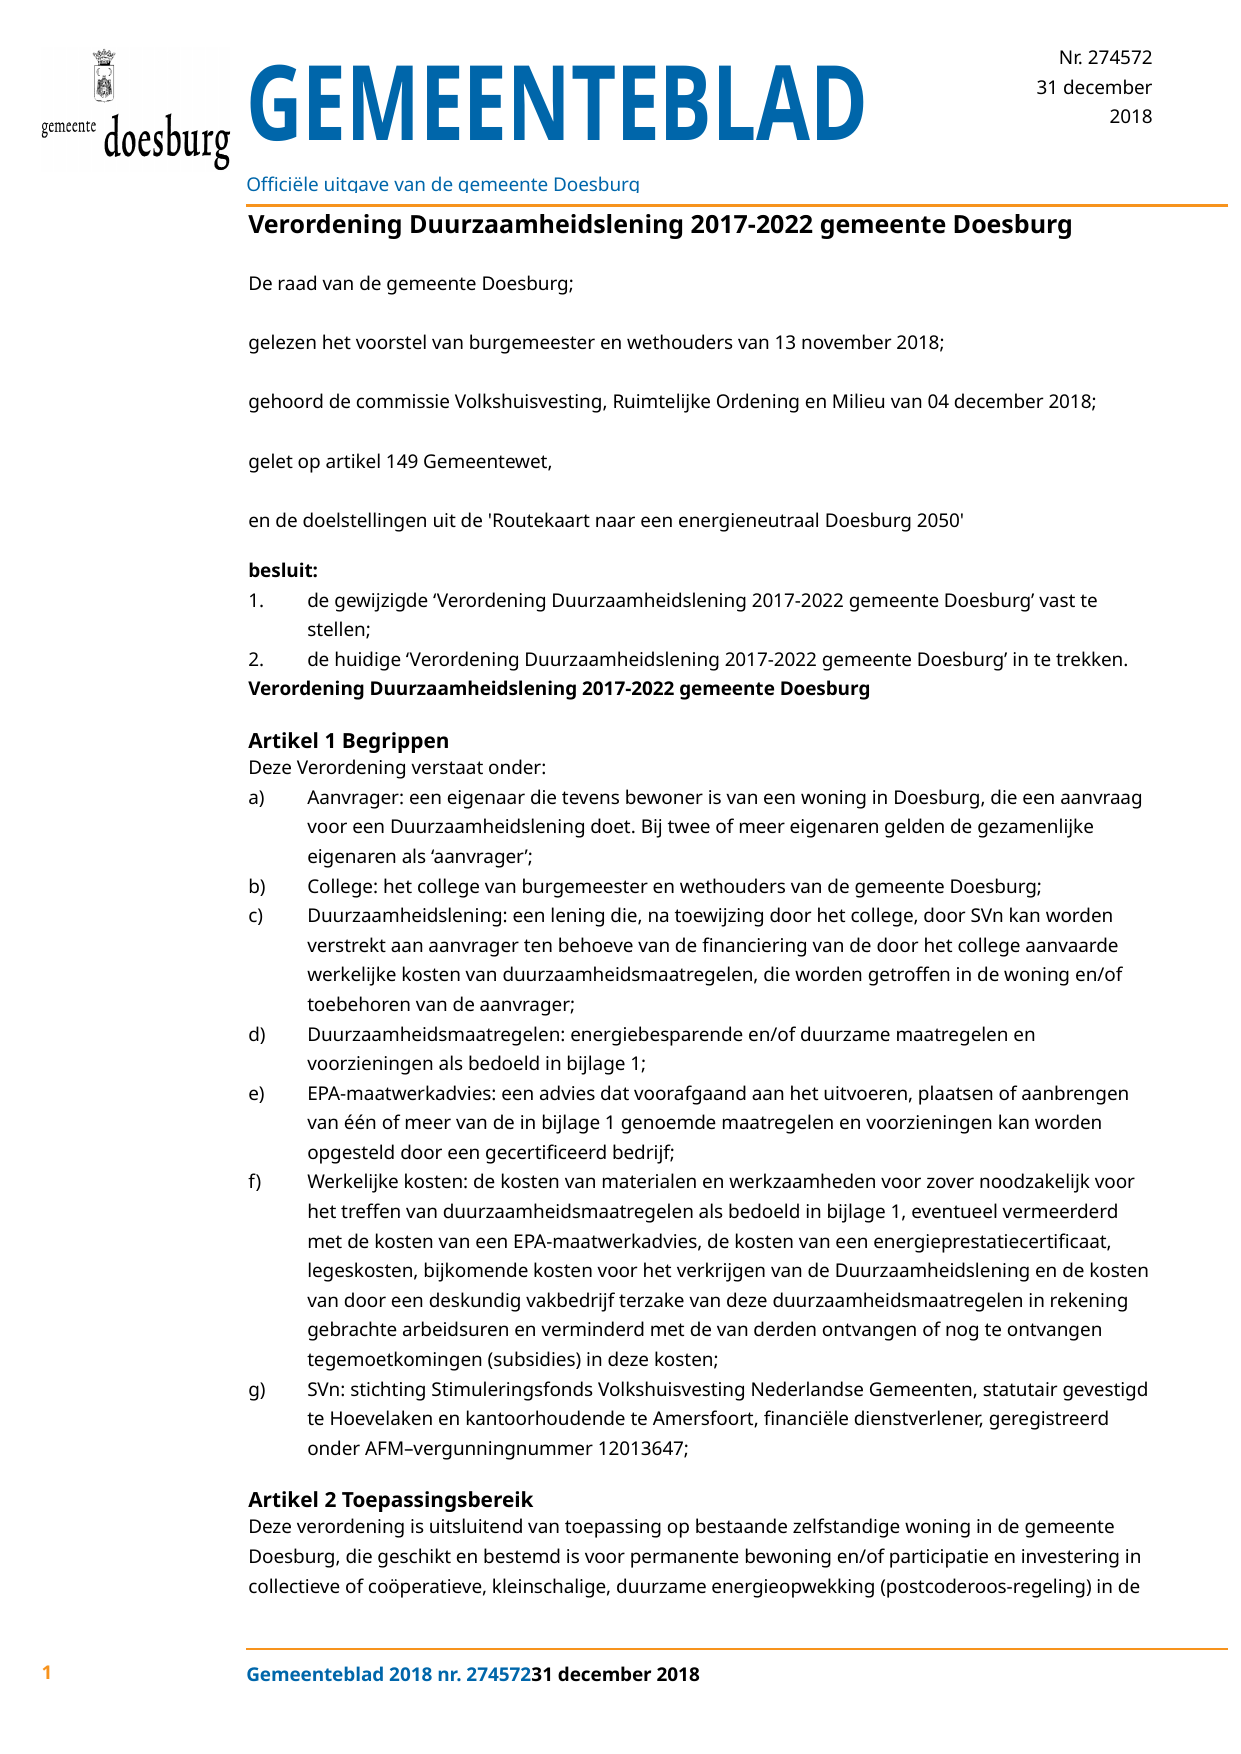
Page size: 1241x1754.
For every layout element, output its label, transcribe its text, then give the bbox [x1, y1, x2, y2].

text De raad van de gemeente Doesburg; [248, 270, 1152, 296]
text Deze Verordening verstaat onder: [248, 754, 1152, 780]
text besluit: [248, 557, 1152, 583]
text gelet op artikel 149 Gemeentewet, [248, 448, 1152, 473]
text Artikel 2 Toepassingsbereik [248, 1485, 1152, 1514]
text gelezen het voorstel van burgemeester en wethouders van 13 november 2018; [248, 329, 1152, 355]
text Artikel 1 Begrippen [248, 726, 1152, 754]
list de huidige ‘Verordening Duurzaamheidslening 2017-2022 gemeente Doesburg’ in te trekken. [248, 646, 1152, 672]
list EPA-maatwerkadvies: een advies dat voorafgaand aan het uitvoeren, plaatsen of aanbrengen van één of meer van de in bijlage 1 genoemde maatregelen en voorzieningen kan worden opgesteld door een gecertificeerd bedrijf; [248, 1080, 1152, 1165]
list Werkelijke kosten: de kosten van materialen en werkzaamheden voor zover noodzakelijk voor het treffen van duurzaamheidsmaatregelen als bedoeld in bijlage 1, eventueel vermeerderd met de kosten van een EPA-maatwerkadvies, de kosten van een energieprestatiecertificaat, legeskosten, bijkomende kosten voor het verkrijgen van de Duurzaamheidslening en de kosten van door een deskundig vakbedrijf terzake van deze duurzaamheidsmaatregelen in rekening gebrachte arbeidsuren en verminderd met de van derden ontvangen of nog te ontvangen tegemoetkomingen (subsidies) in deze kosten; [248, 1169, 1152, 1372]
list Aanvrager: een eigenaar die tevens bewoner is van een woning in Doesburg, die een aanvraag voor een Duurzaamheidslening doet. Bij twee of meer eigenaren gelden de gezamenlijke eigenaren als ‘aanvrager’; [248, 784, 1152, 869]
list de gewijzigde ‘Verordening Duurzaamheidslening 2017-2022 gemeente Doesburg’ vast te stellen; [248, 587, 1152, 642]
text Verordening Duurzaamheidslening 2017-2022 gemeente Doesburg [248, 676, 1152, 701]
list Duurzaamheidslening: een lening die, na toewijzing door het college, door SVn kan worden verstrekt aan aanvrager ten behoeve van de financiering van de door het college aanvaarde werkelijke kosten van duurzaamheidsmaatregelen, die worden getroffen in de woning en/of toebehoren van de aanvrager; [248, 902, 1152, 1017]
picture [41, 47, 231, 172]
list College: het college van burgemeester en wethouders van de gemeente Doesburg; [248, 873, 1152, 898]
text en de doelstellingen uit de 'Routekaart naar een energieneutraal Doesburg 2050' [248, 507, 1152, 533]
list Duurzaamheidsmaatregelen: energiebesparende en/of duurzame maatregelen en voorzieningen als bedoeld in bijlage 1; [248, 1021, 1152, 1076]
text gehoord de commissie Volkshuisvesting, Ruimtelijke Ordening en Milieu van 04 december 2018; [248, 389, 1152, 414]
text Verordening Duurzaamheidslening 2017-2022 gemeente Doesburg [248, 207, 1152, 241]
list SVn: stichting Stimuleringsfonds Volkshuisvesting Nederlandse Gemeenten, statutair gevestigd te Hoevelaken en kantoorhoudende te Amersfoort, financiële dienstverlener, geregistreerd onder AFM–vergunningnummer 12013647; [248, 1376, 1152, 1461]
text Deze verordening is uitsluitend van toepassing op bestaande zelfstandige woning in de gemeente Doesburg, die geschikt en bestemd is voor permanente bewoning en/of participatie en investering in collectieve of coöperatieve, kleinschalige, duurzame energieopwekking (postcoderoos-regeling) in de [248, 1514, 1152, 1599]
